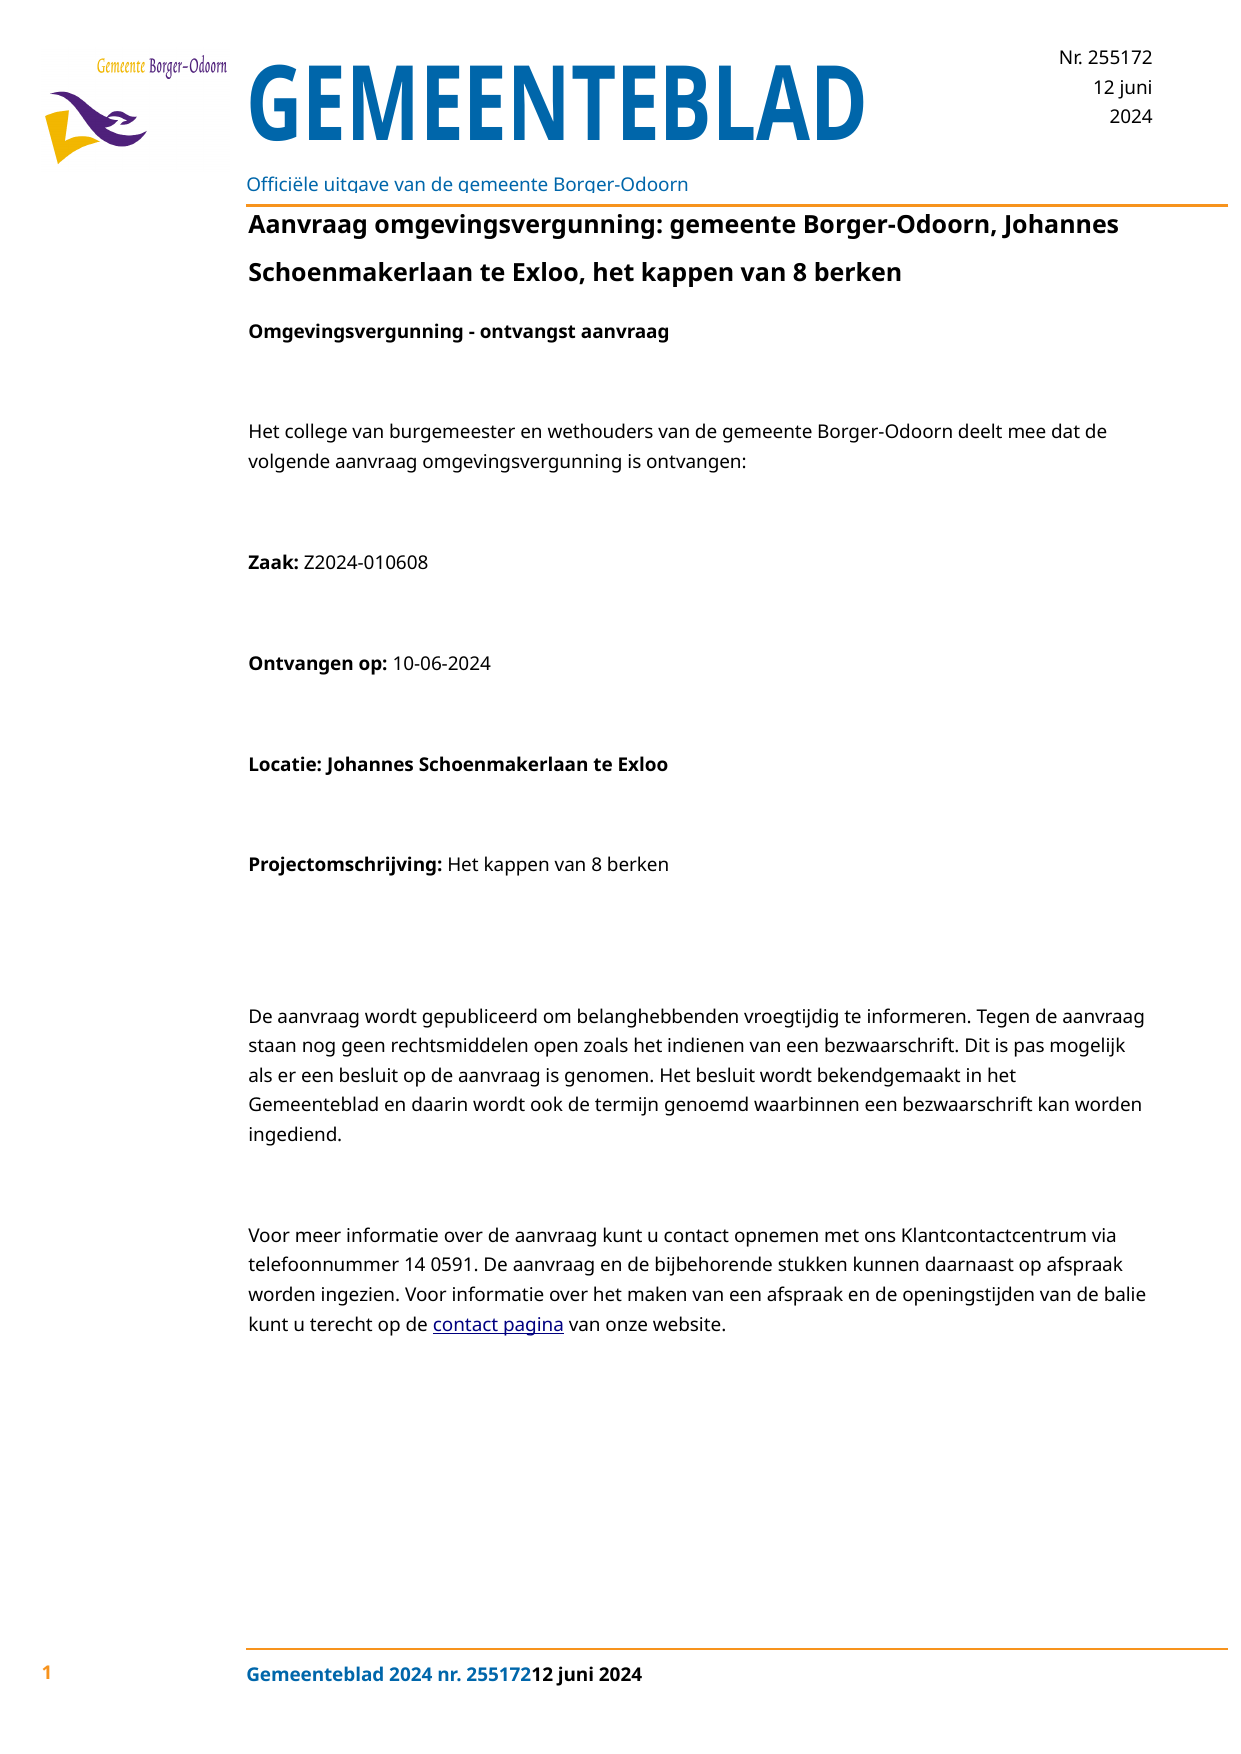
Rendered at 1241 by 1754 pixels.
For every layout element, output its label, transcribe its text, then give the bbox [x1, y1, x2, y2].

text Zaak: Z2024-010608 [248, 549, 1152, 575]
text Projectomschrijving: Het kappen van 8 berken [248, 852, 1152, 877]
text Voor meer informatie over de aanvraag kunt u contact opnemen met ons Klantcontactcentrum via telefoonnummer 14 0591. De aanvraag en de bijbehorende stukken kunnen daarnaast op afspraak worden ingezien. Voor informatie over het maken van een afspraak en de openingstijden van de balie kunt u terecht op de contact pagina van onze website. [248, 1222, 1152, 1337]
text Aanvraag omgevingsvergunning: gemeente Borger-Odoorn, Johannes Schoenmakerlaan te Exloo, het kappen van 8 berken [248, 207, 1152, 288]
picture [41, 47, 231, 172]
text Het college van burgemeester en wethouders van de gemeente Borger-Odoorn deelt mee dat de volgende aanvraag omgevingsvergunning is ontvangen: [248, 419, 1152, 474]
text Ontvangen op: 10-06-2024 [248, 650, 1152, 676]
text Omgevingsvergunning - ontvangst aanvraag [248, 318, 1152, 344]
text De aanvraag wordt gepubliceerd om belanghebbenden vroegtijdig te informeren. Tegen de aanvraag staan nog geen rechtsmiddelen open zoals het indienen van een bezwaarschrift. Dit is pas mogelijk als er een besluit op de aanvraag is genomen. Het besluit wordt bekendgemaakt in het Gemeenteblad en daarin wordt ook de termijn genoemd waarbinnen een bezwaarschrift kan worden ingediend. [248, 1003, 1152, 1147]
text Locatie: Johannes Schoenmakerlaan te Exloo [248, 751, 1152, 777]
